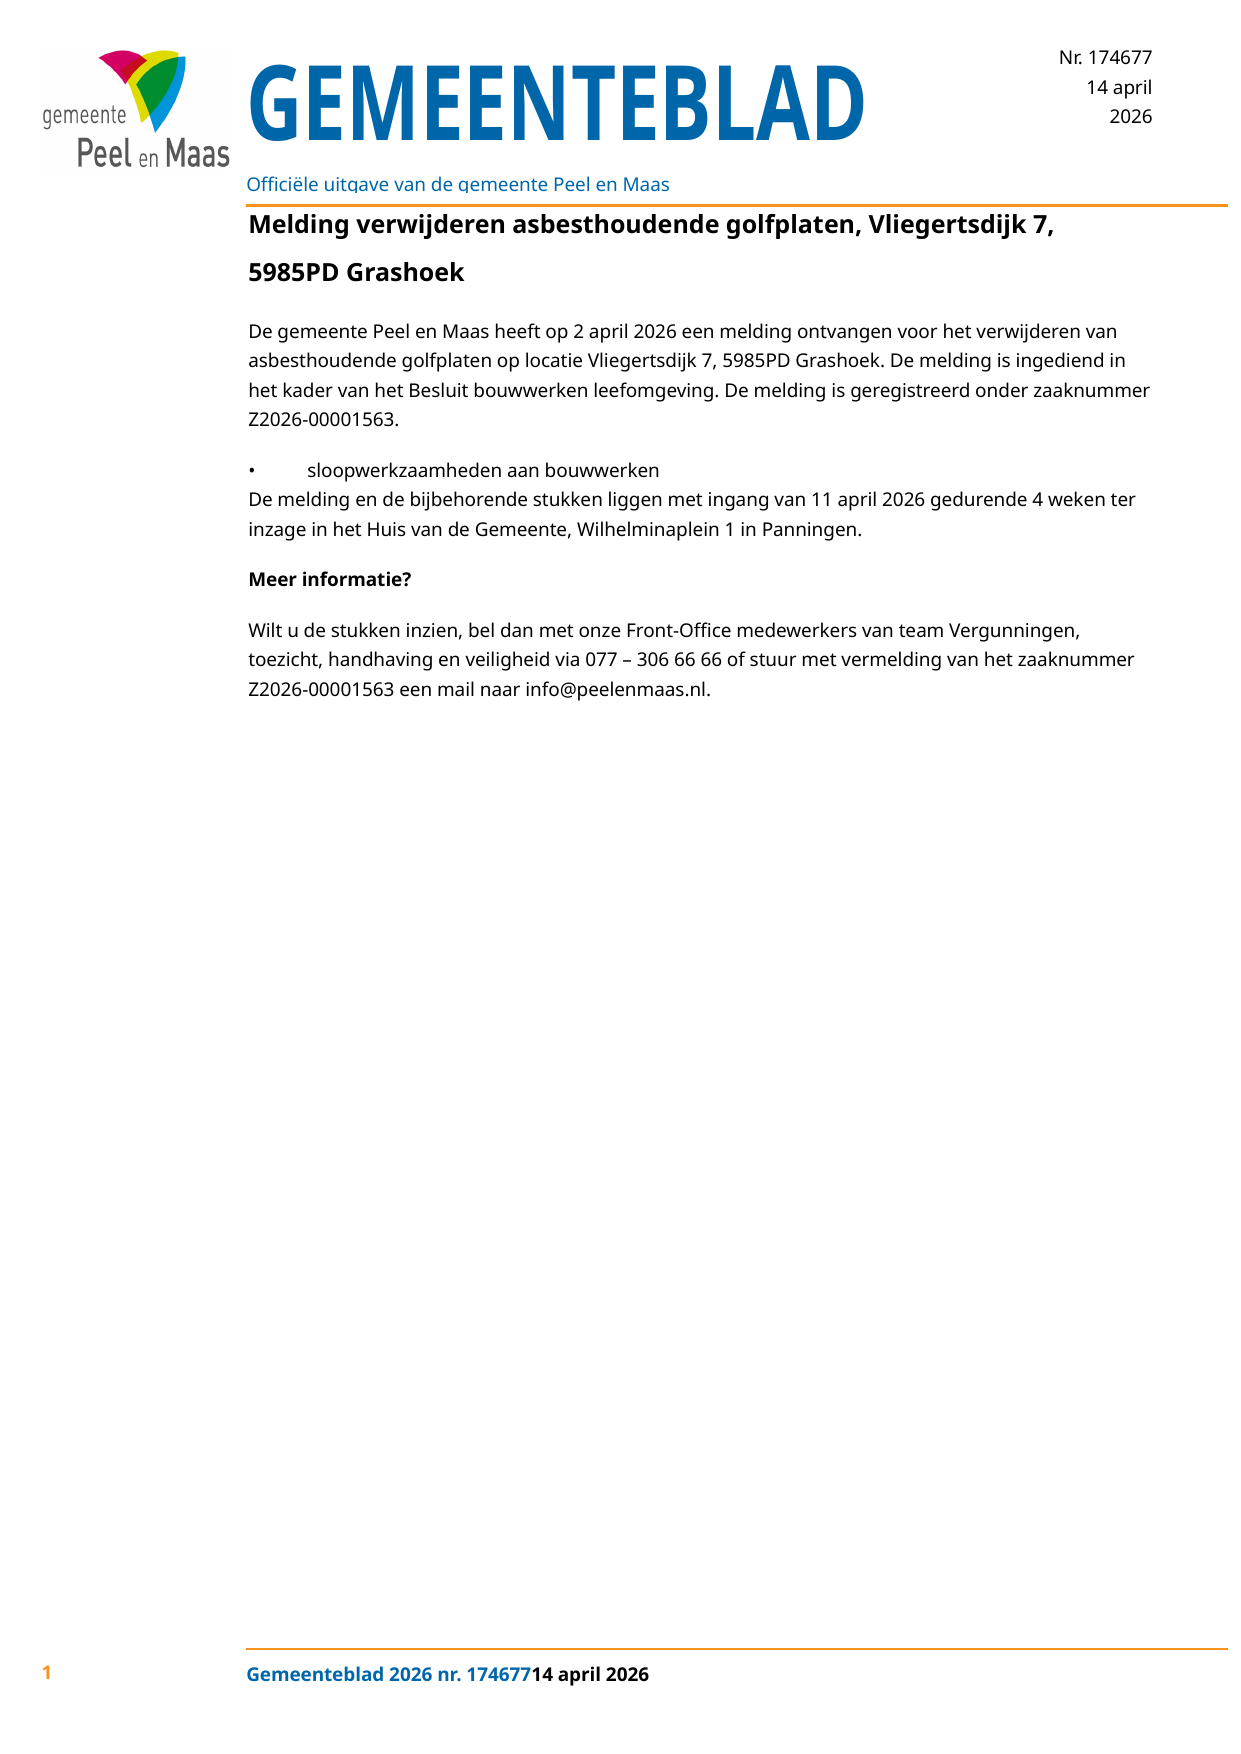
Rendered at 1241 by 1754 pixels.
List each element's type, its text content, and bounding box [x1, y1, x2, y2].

text Wilt u de stukken inzien, bel dan met onze Front-Office medewerkers van team Vergunningen, toezicht, handhaving en veiligheid via 077 – 306 66 66 of stuur met vermelding van het zaaknummer Z2026-00001563 een mail naar info@peelenmaas.nl. [248, 617, 1152, 702]
text Meer informatie? [248, 567, 1152, 592]
text De melding en de bijbehorende stukken liggen met ingang van 11 april 2026 gedurende 4 weken ter inzage in het Huis van de Gemeente, Wilhelminaplein 1 in Panningen. [248, 487, 1152, 542]
text De gemeente Peel en Maas heeft op 2 april 2026 een melding ontvangen voor het verwijderen van asbesthoudende golfplaten op locatie Vliegertsdijk 7, 5985PD Grashoek. De melding is ingediend in het kader van het Besluit bouwwerken leefomgeving. De melding is geregistreerd onder zaaknummer Z2026-00001563. [248, 318, 1152, 432]
picture [41, 47, 231, 172]
list sloopwerkzaamheden aan bouwwerken [248, 457, 1152, 483]
text Melding verwijderen asbesthoudende golfplaten, Vliegertsdijk 7, 5985PD Grashoek [248, 207, 1152, 288]
